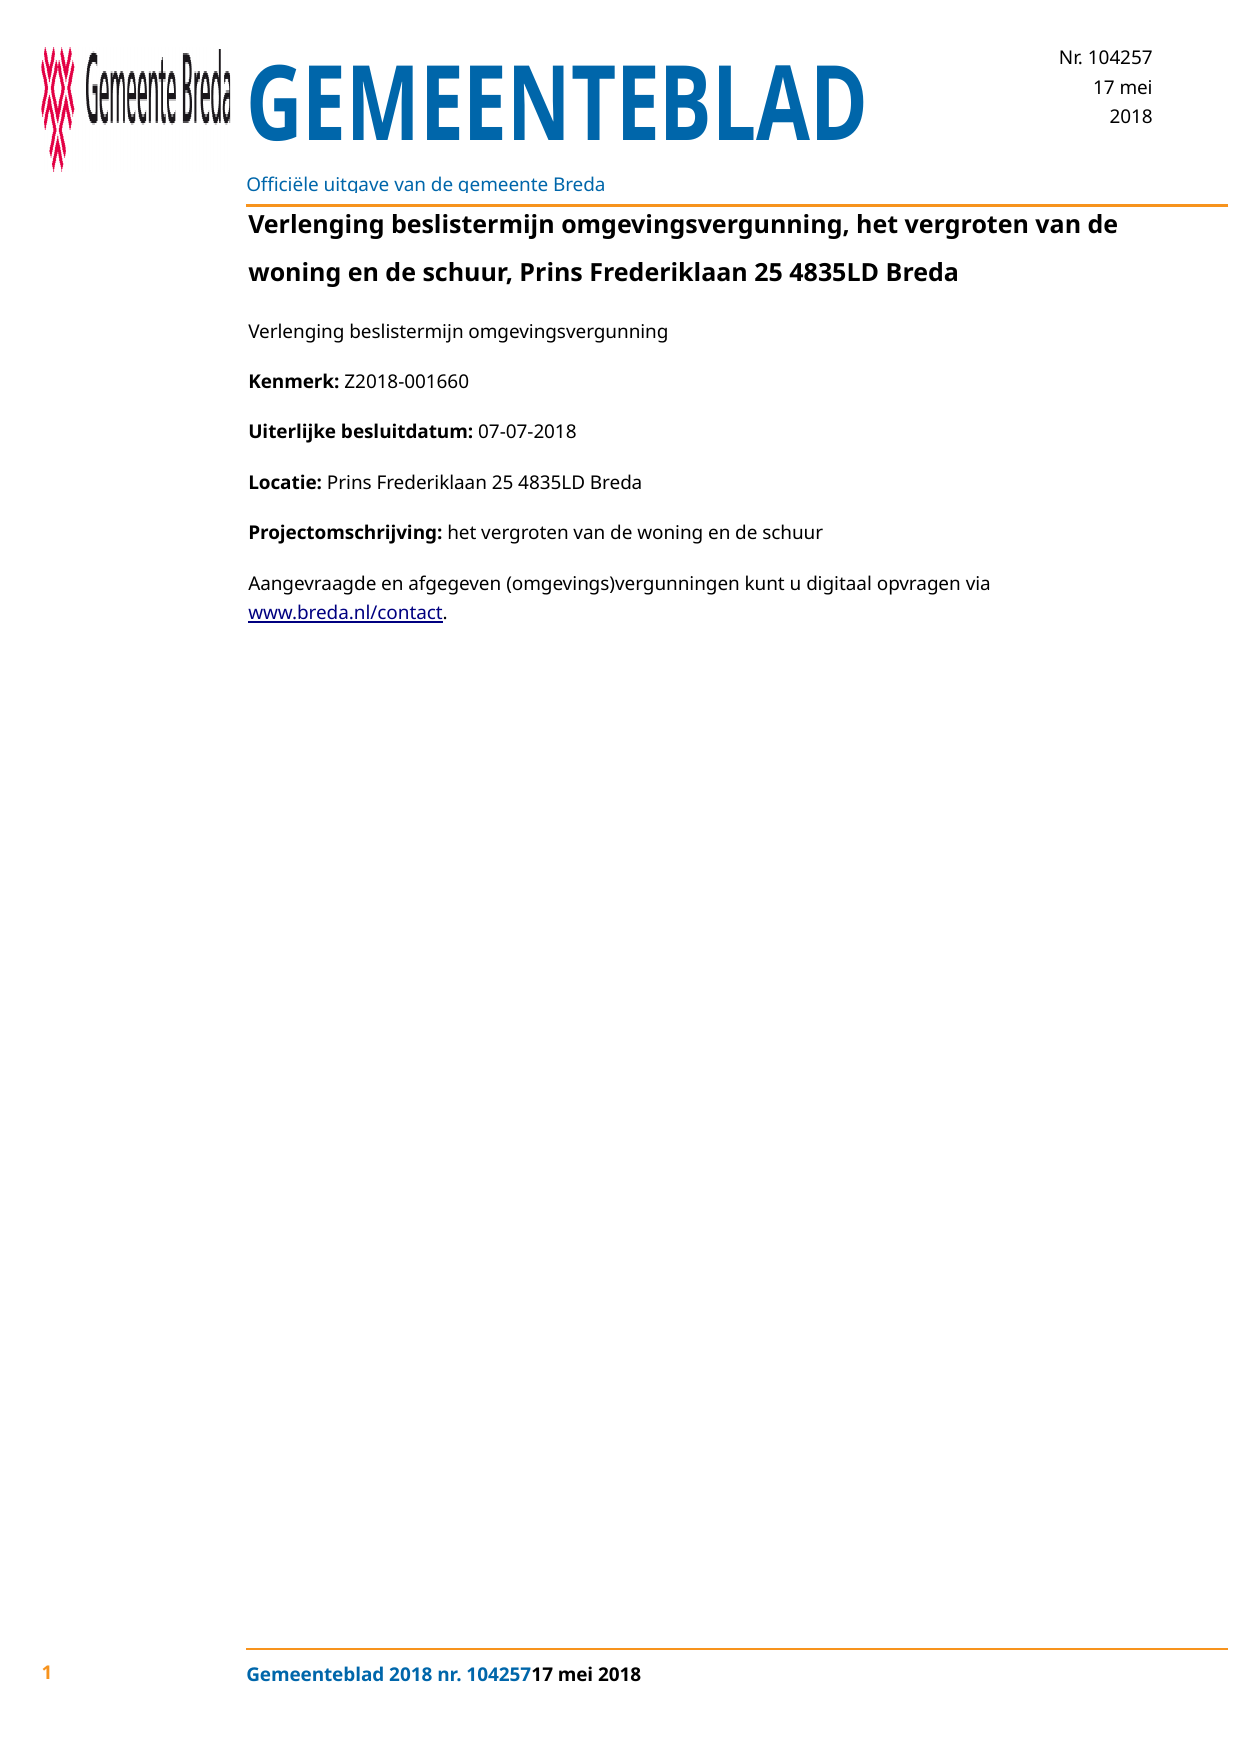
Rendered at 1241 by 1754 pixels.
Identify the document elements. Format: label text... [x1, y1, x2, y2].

text Verlenging beslistermijn omgevingsvergunning [248, 318, 1152, 344]
text Kenmerk: Z2018-001660 [248, 368, 1152, 394]
text Projectomschrijving: het vergroten van de woning en de schuur [248, 519, 1152, 545]
picture [41, 47, 231, 172]
text Verlenging beslistermijn omgevingsvergunning, het vergroten van de woning en de schuur, Prins Frederiklaan 25 4835LD Breda [248, 207, 1152, 288]
text Locatie: Prins Frederiklaan 25 4835LD Breda [248, 469, 1152, 495]
text Aangevraagde en afgegeven (omgevings)vergunningen kunt u digitaal opvragen via www.breda.nl/contact. [248, 570, 1152, 625]
text Uiterlijke besluitdatum: 07-07-2018 [248, 419, 1152, 444]
